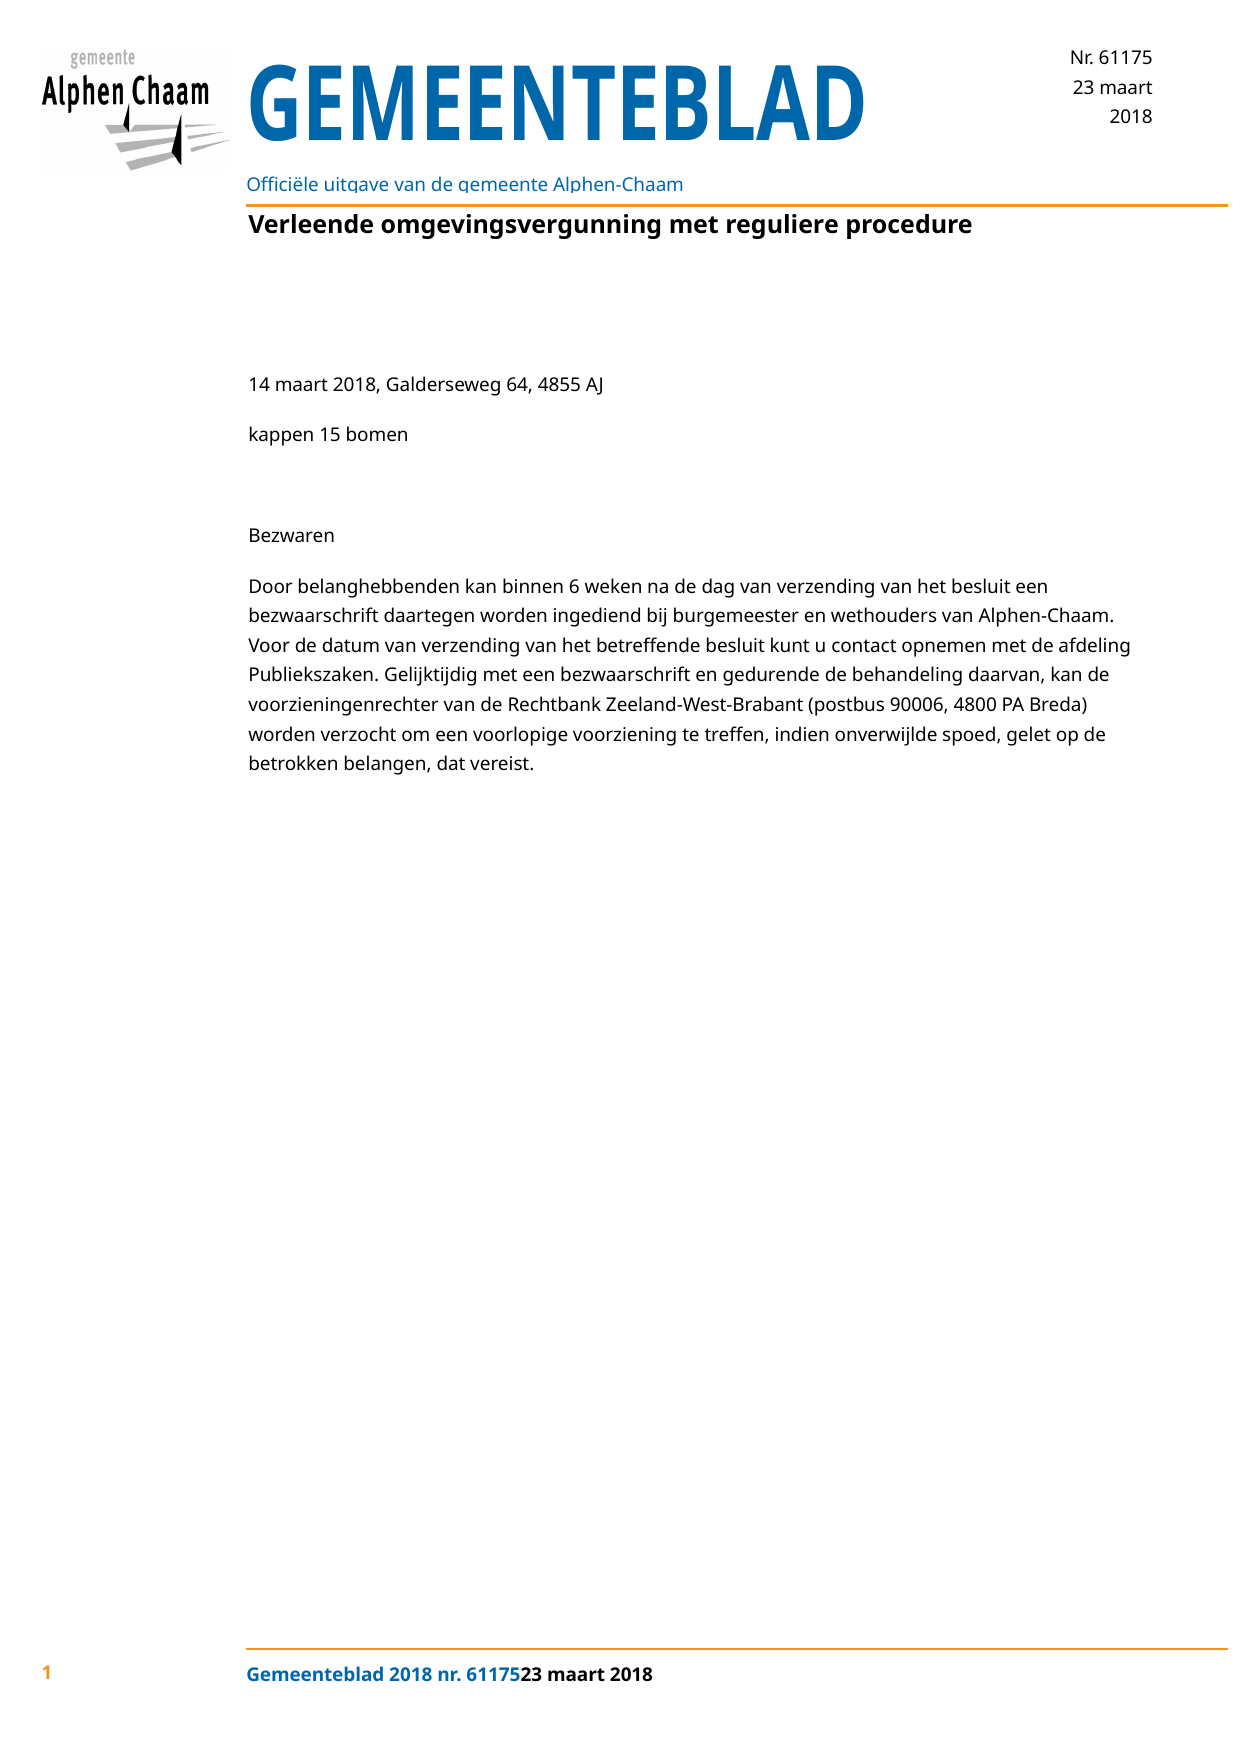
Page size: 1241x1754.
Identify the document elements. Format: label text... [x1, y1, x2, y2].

picture [41, 47, 231, 172]
text Verleende omgevingsvergunning met reguliere procedure [248, 207, 1152, 241]
text Door belanghebbenden kan binnen 6 weken na de dag van verzending van het besluit een bezwaarschrift daartegen worden ingediend bij burgemeester en wethouders van Alphen-Chaam. Voor de datum van verzending van het betreffende besluit kunt u contact opnemen met de afdeling Publiekszaken. Gelijktijdig met een bezwaarschrift en gedurende de behandeling daarvan, kan de voorzieningenrechter van de Rechtbank Zeeland-West-Brabant (postbus 90006, 4800 PA Breda) worden verzocht om een voorlopige voorziening te treffen, indien onverwijlde spoed, gelet op de betrokken belangen, dat vereist. [248, 573, 1152, 776]
text 14 maart 2018, Galderseweg 64, 4855 AJ [248, 371, 1152, 397]
text kappen 15 bomen [248, 422, 1152, 447]
text Bezwaren [248, 522, 1152, 548]
